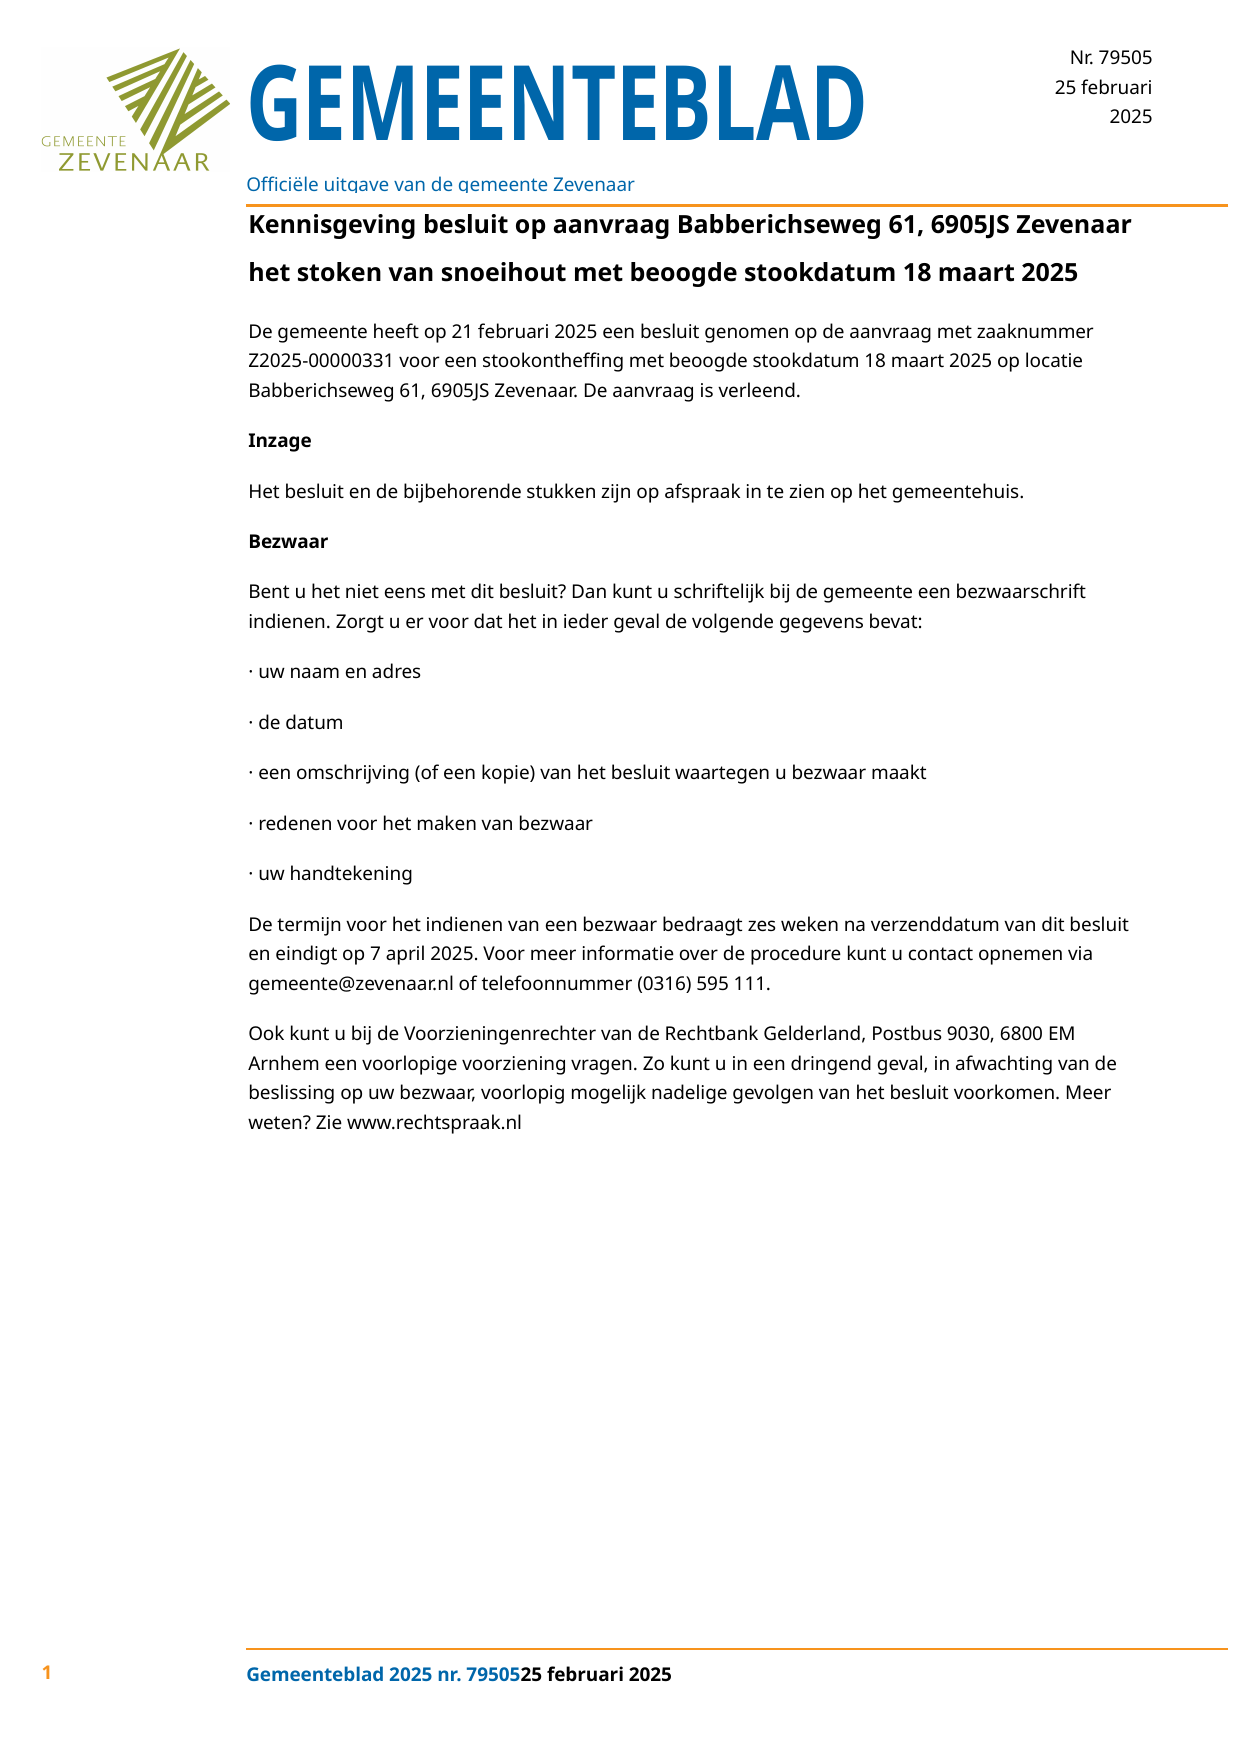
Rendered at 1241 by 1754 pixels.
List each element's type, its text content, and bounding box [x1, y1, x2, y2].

picture [41, 47, 231, 172]
text Inzage [248, 427, 1152, 453]
text De gemeente heeft op 21 februari 2025 een besluit genomen op de aanvraag met zaaknummer Z2025-00000331 voor een stookontheffing met beoogde stookdatum 18 maart 2025 op locatie Babberichseweg 61, 6905JS Zevenaar. De aanvraag is verleend. [248, 318, 1152, 403]
text · een omschrijving (of een kopie) van het besluit waartegen u bezwaar maakt [248, 759, 1152, 785]
text Ook kunt u bij de Voorzieningenrechter van de Rechtbank Gelderland, Postbus 9030, 6800 EM Arnhem een voorlopige voorziening vragen. Zo kunt u in een dringend geval, in afwachting van de beslissing op uw bezwaar, voorlopig mogelijk nadelige gevolgen van het besluit voorkomen. Meer weten? Zie www.rechtspraak.nl [248, 1020, 1152, 1135]
text · de datum [248, 709, 1152, 735]
text · uw handtekening [248, 860, 1152, 886]
text Kennisgeving besluit op aanvraag Babberichseweg 61, 6905JS Zevenaar het stoken van snoeihout met beoogde stookdatum 18 maart 2025 [248, 207, 1152, 288]
text De termijn voor het indienen van een bezwaar bedraagt zes weken na verzenddatum van dit besluit en eindigt op 7 april 2025. Voor meer informatie over de procedure kunt u contact opnemen via gemeente@zevenaar.nl of telefoonnummer (0316) 595 111. [248, 911, 1152, 996]
text · uw naam en adres [248, 659, 1152, 684]
text Bezwaar [248, 528, 1152, 554]
text Bent u het niet eens met dit besluit? Dan kunt u schriftelijk bij de gemeente een bezwaarschrift indienen. Zorgt u er voor dat het in ieder geval de volgende gegevens bevat: [248, 579, 1152, 634]
text · redenen voor het maken van bezwaar [248, 810, 1152, 836]
text Het besluit en de bijbehorende stukken zijn op afspraak in te zien op het gemeentehuis. [248, 478, 1152, 504]
